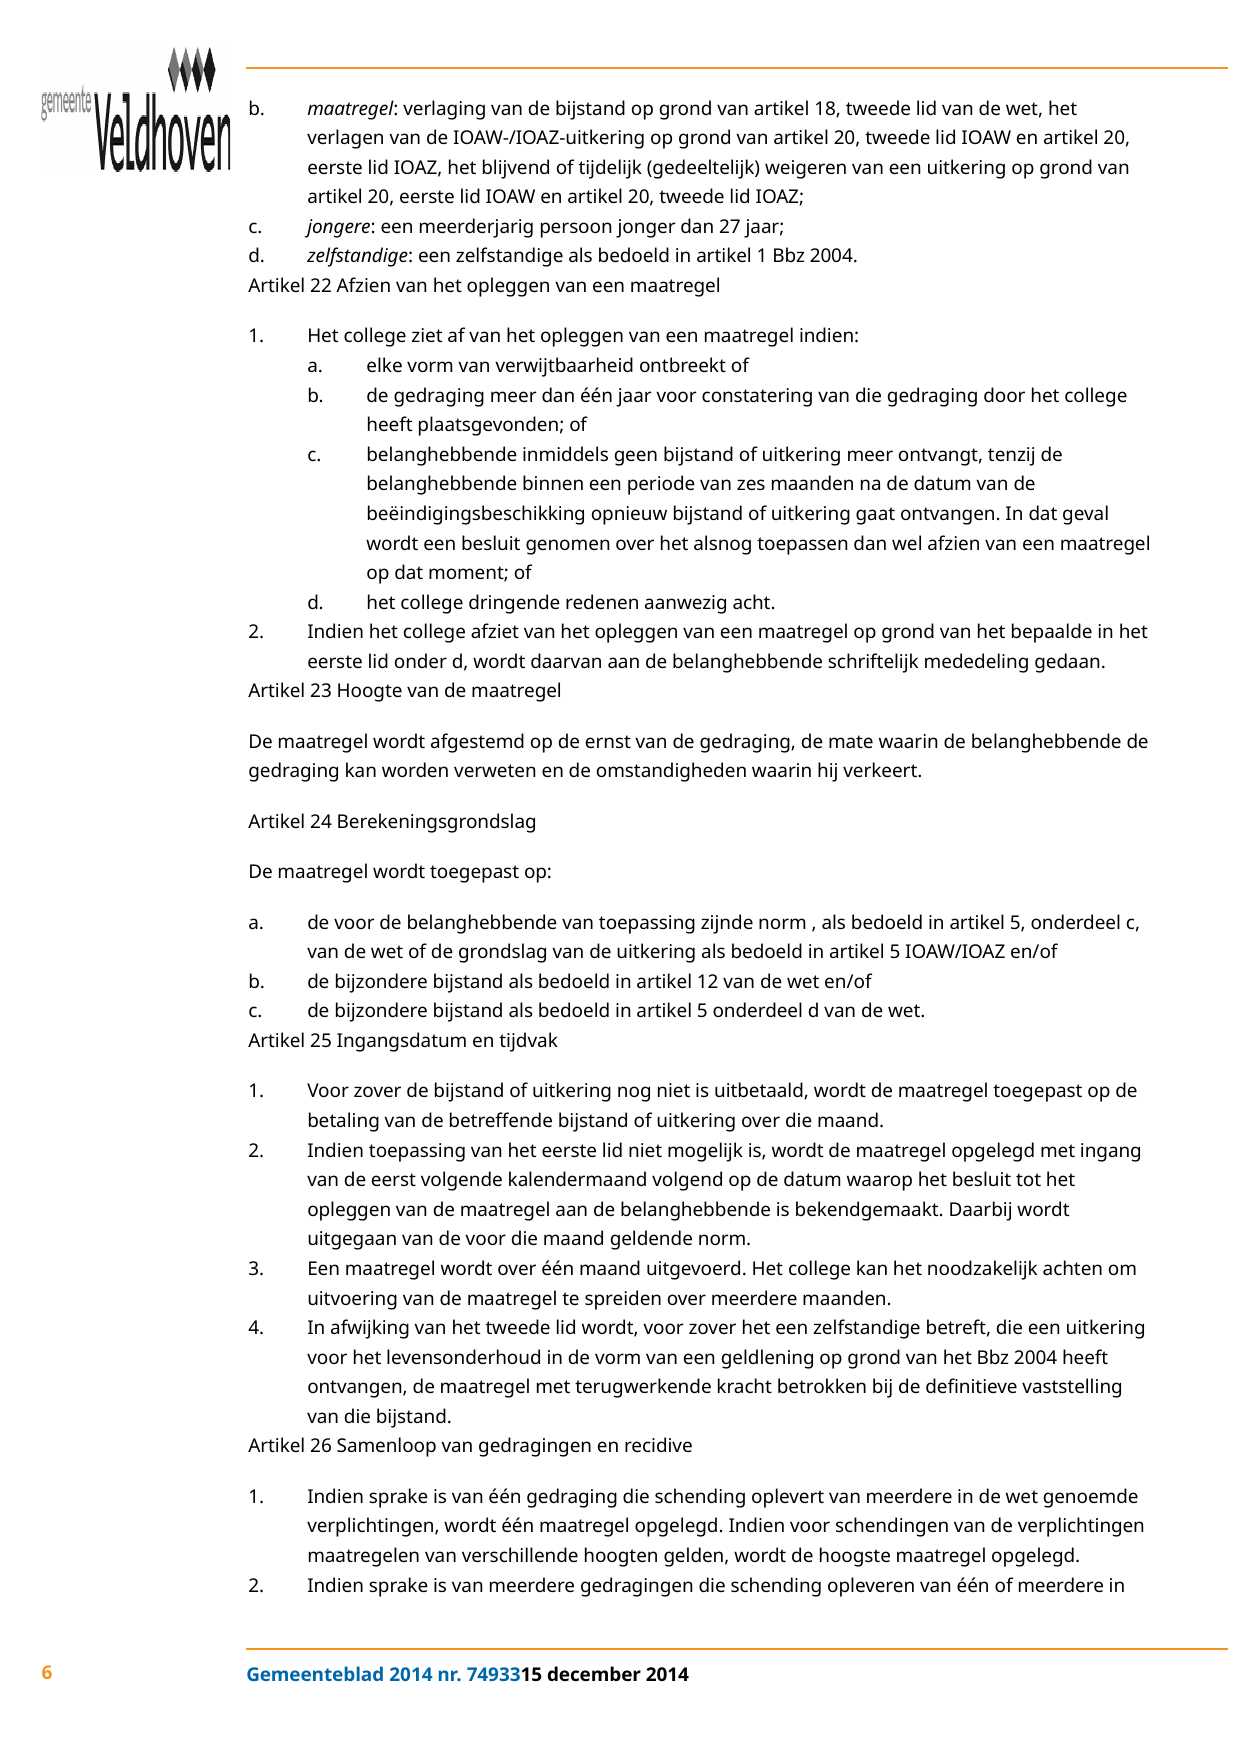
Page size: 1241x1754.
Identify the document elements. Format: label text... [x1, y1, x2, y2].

text De maatregel wordt afgestemd op de ernst van de gedraging, de mate waarin de belanghebbende de gedraging kan worden verweten en de omstandigheden waarin hij verkeert. [248, 728, 1152, 783]
list de bijzondere bijstand als bedoeld in artikel 5 onderdeel d van de wet. [248, 998, 1152, 1023]
text Artikel 25 Ingangsdatum en tijdvak [248, 1027, 1152, 1053]
list Indien toepassing van het eerste lid niet mogelijk is, wordt de maatregel opgelegd met ingang van de eerst volgende kalendermaand volgend op de datum waarop het besluit tot het opleggen van de maatregel aan de belanghebbende is bekendgemaakt. Daarbij wordt uitgegaan van de voor die maand geldende norm. [248, 1137, 1152, 1251]
list jongere: een meerderjarig persoon jonger dan 27 jaar; [248, 213, 1152, 239]
list de gedraging meer dan één jaar voor constatering van die gedraging door het college heeft plaatsgevonden; of [307, 382, 1152, 437]
list elke vorm van verwijtbaarheid ontbreekt of [307, 352, 1152, 378]
list Indien sprake is van één gedraging die schending oplevert van meerdere in de wet genoemde verplichtingen, wordt één maatregel opgelegd. Indien voor schendingen van de verplichtingen maatregelen van verschillende hoogten gelden, wordt de hoogste maatregel opgelegd. [248, 1483, 1152, 1568]
picture [41, 47, 231, 172]
list Een maatregel wordt over één maand uitgevoerd. Het college kan het noodzakelijk achten om uitvoering van de maatregel te spreiden over meerdere maanden. [248, 1255, 1152, 1311]
text Artikel 26 Samenloop van gedragingen en recidive [248, 1433, 1152, 1458]
list de bijzondere bijstand als bedoeld in artikel 12 van de wet en/of [248, 968, 1152, 994]
text De maatregel wordt toegepast op: [248, 858, 1152, 884]
list maatregel: verlaging van de bijstand op grond van artikel 18, tweede lid van de wet, het verlagen van de IOAW-/IOAZ-uitkering op grond van artikel 20, tweede lid IOAW en artikel 20, eerste lid IOAZ, het blijvend of tijdelijk (gedeeltelijk) weigeren van een uitkering op grond van artikel 20, eerste lid IOAW en artikel 20, tweede lid IOAZ; [248, 95, 1152, 209]
list de voor de belanghebbende van toepassing zijnde norm , als bedoeld in artikel 5, onderdeel c, van de wet of de grondslag van de uitkering als bedoeld in artikel 5 IOAW/IOAZ en/of [248, 909, 1152, 964]
list belanghebbende inmiddels geen bijstand of uitkering meer ontvangt, tenzij de belanghebbende binnen een periode van zes maanden na de datum van de beëindigingsbeschikking opnieuw bijstand of uitkering gaat ontvangen. In dat geval wordt een besluit genomen over het alsnog toepassen dan wel afzien van een maatregel op dat moment; of [307, 441, 1152, 585]
list het college dringende redenen aanwezig acht. [307, 589, 1152, 615]
list Indien het college afziet van het opleggen van een maatregel op grond van het bepaalde in het eerste lid onder d, wordt daarvan aan de belanghebbende schriftelijk mededeling gedaan. [248, 618, 1152, 674]
list In afwijking van het tweede lid wordt, voor zover het een zelfstandige betreft, die een uitkering voor het levensonderhoud in de vorm van een geldlening op grond van het Bbz 2004 heeft ontvangen, de maatregel met terugwerkende kracht betrokken bij de definitieve vaststelling van die bijstand. [248, 1314, 1152, 1429]
text Artikel 23 Hoogte van de maatregel [248, 678, 1152, 703]
list zelfstandige: een zelfstandige als bedoeld in artikel 1 Bbz 2004. [248, 243, 1152, 268]
list Voor zover de bijstand of uitkering nog niet is uitbetaald, wordt de maatregel toegepast op de betaling van de betreffende bijstand of uitkering over die maand. [248, 1078, 1152, 1133]
text Artikel 22 Afzien van het opleggen van een maatregel [248, 272, 1152, 298]
list Het college ziet af van het opleggen van een maatregel indien: [248, 323, 1152, 348]
text Artikel 24 Berekeningsgrondslag [248, 808, 1152, 834]
list Indien sprake is van meerdere gedragingen die schending opleveren van één of meerdere in [248, 1572, 1152, 1598]
